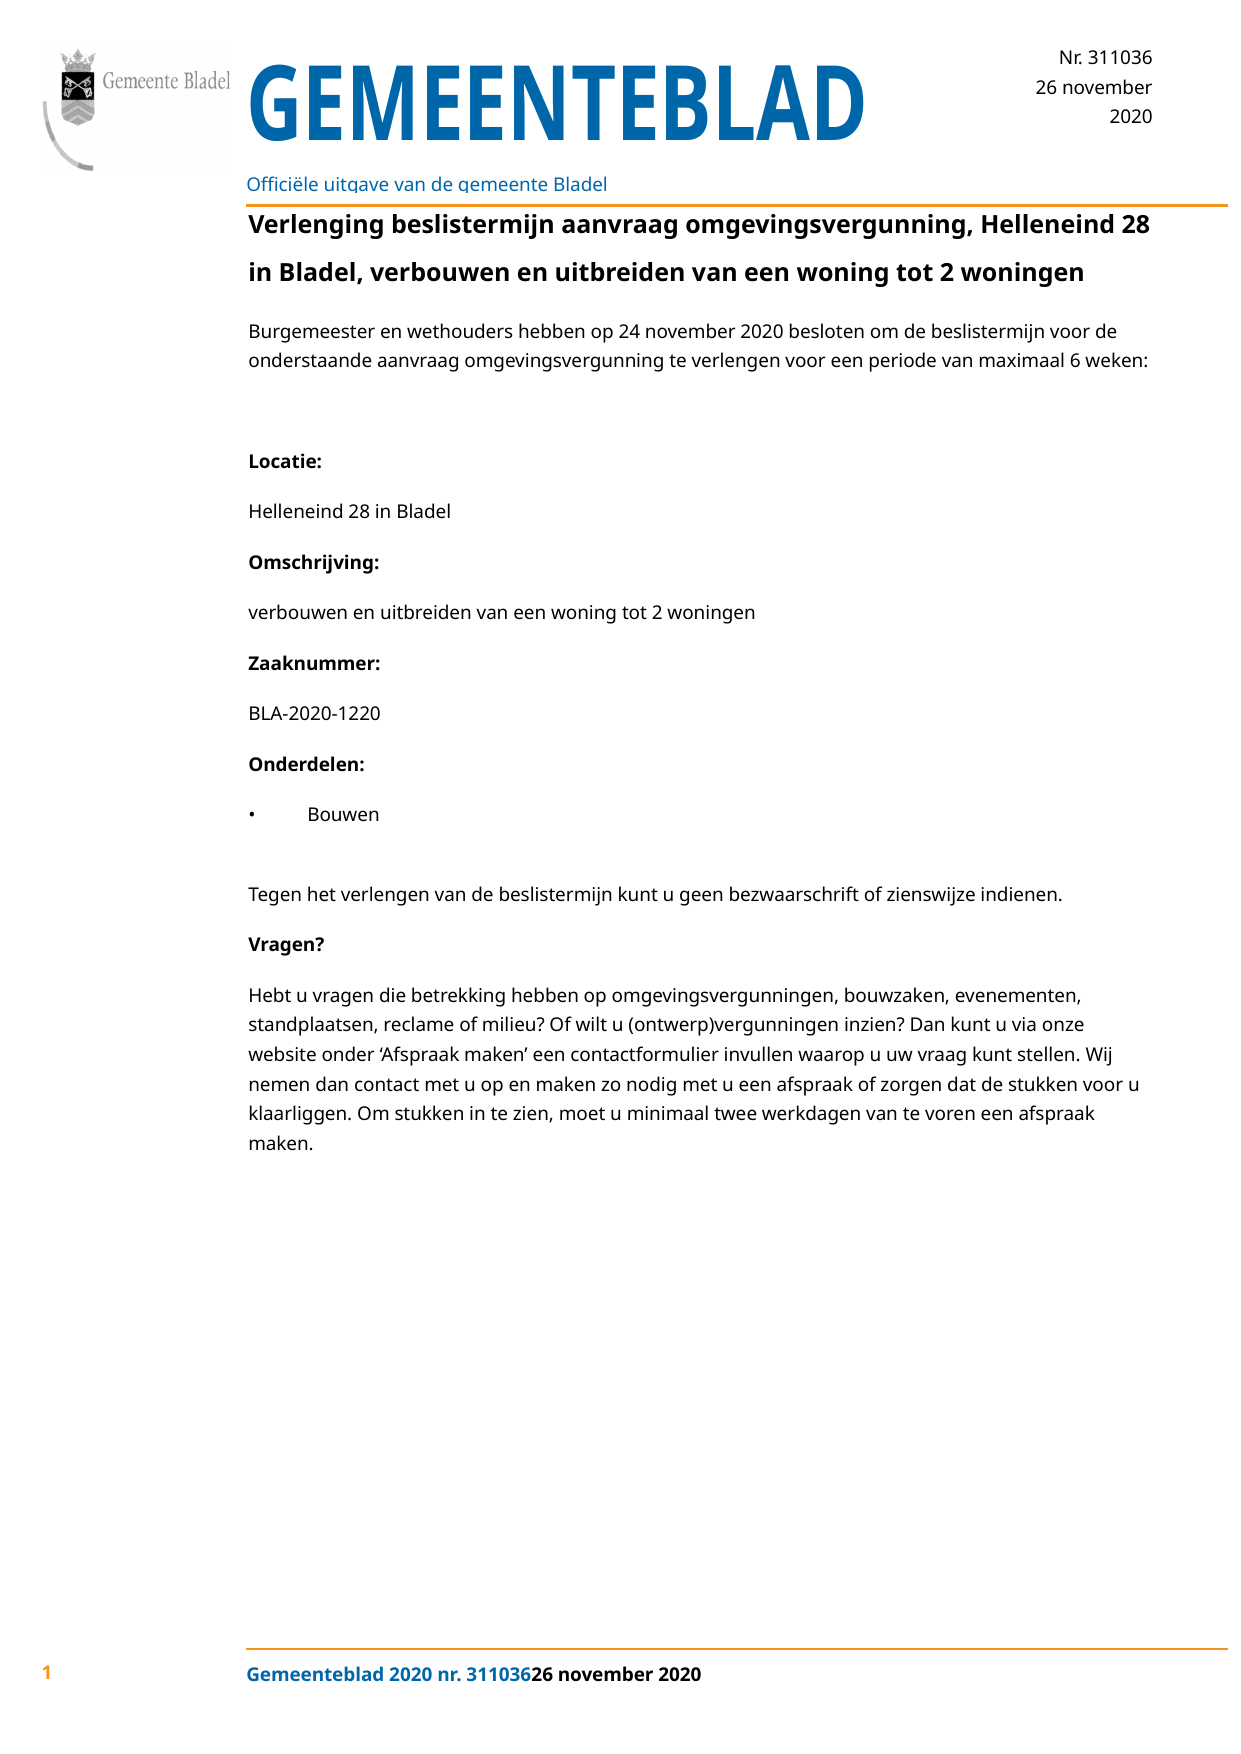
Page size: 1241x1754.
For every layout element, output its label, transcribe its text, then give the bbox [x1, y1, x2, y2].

list Bouwen [248, 801, 1152, 827]
text Zaaknummer: [248, 650, 1152, 676]
text Omschrijving: [248, 549, 1152, 575]
text Helleneind 28 in Bladel [248, 499, 1152, 524]
text Tegen het verlengen van de beslistermijn kunt u geen bezwaarschrift of zienswijze indienen. [248, 881, 1152, 907]
text Hebt u vragen die betrekking hebben op omgevingsvergunningen, bouwzaken, evenementen, standplaatsen, reclame of milieu? Of wilt u (ontwerp)vergunningen inzien? Dan kunt u via onze website onder ‘Afspraak maken’ een contactformulier invullen waarop u uw vraag kunt stellen. Wij nemen dan contact met u op en maken zo nodig met u een afspraak of zorgen dat de stukken voor u klaarliggen. Om stukken in te zien, moet u minimaal twee werkdagen van te voren een afspraak maken. [248, 982, 1152, 1156]
text Burgemeester en wethouders hebben op 24 november 2020 besloten om de beslistermijn voor de onderstaande aanvraag omgevingsvergunning te verlengen voor een periode van maximaal 6 weken: [248, 318, 1152, 373]
text Verlenging beslistermijn aanvraag omgevingsvergunning, Helleneind 28 in Bladel, verbouwen en uitbreiden van een woning tot 2 woningen [248, 207, 1152, 288]
text Locatie: [248, 448, 1152, 474]
picture [41, 47, 231, 172]
text Vragen? [248, 932, 1152, 957]
text BLA-2020-1220 [248, 700, 1152, 726]
text verbouwen en uitbreiden van een woning tot 2 woningen [248, 599, 1152, 625]
text Onderdelen: [248, 751, 1152, 777]
